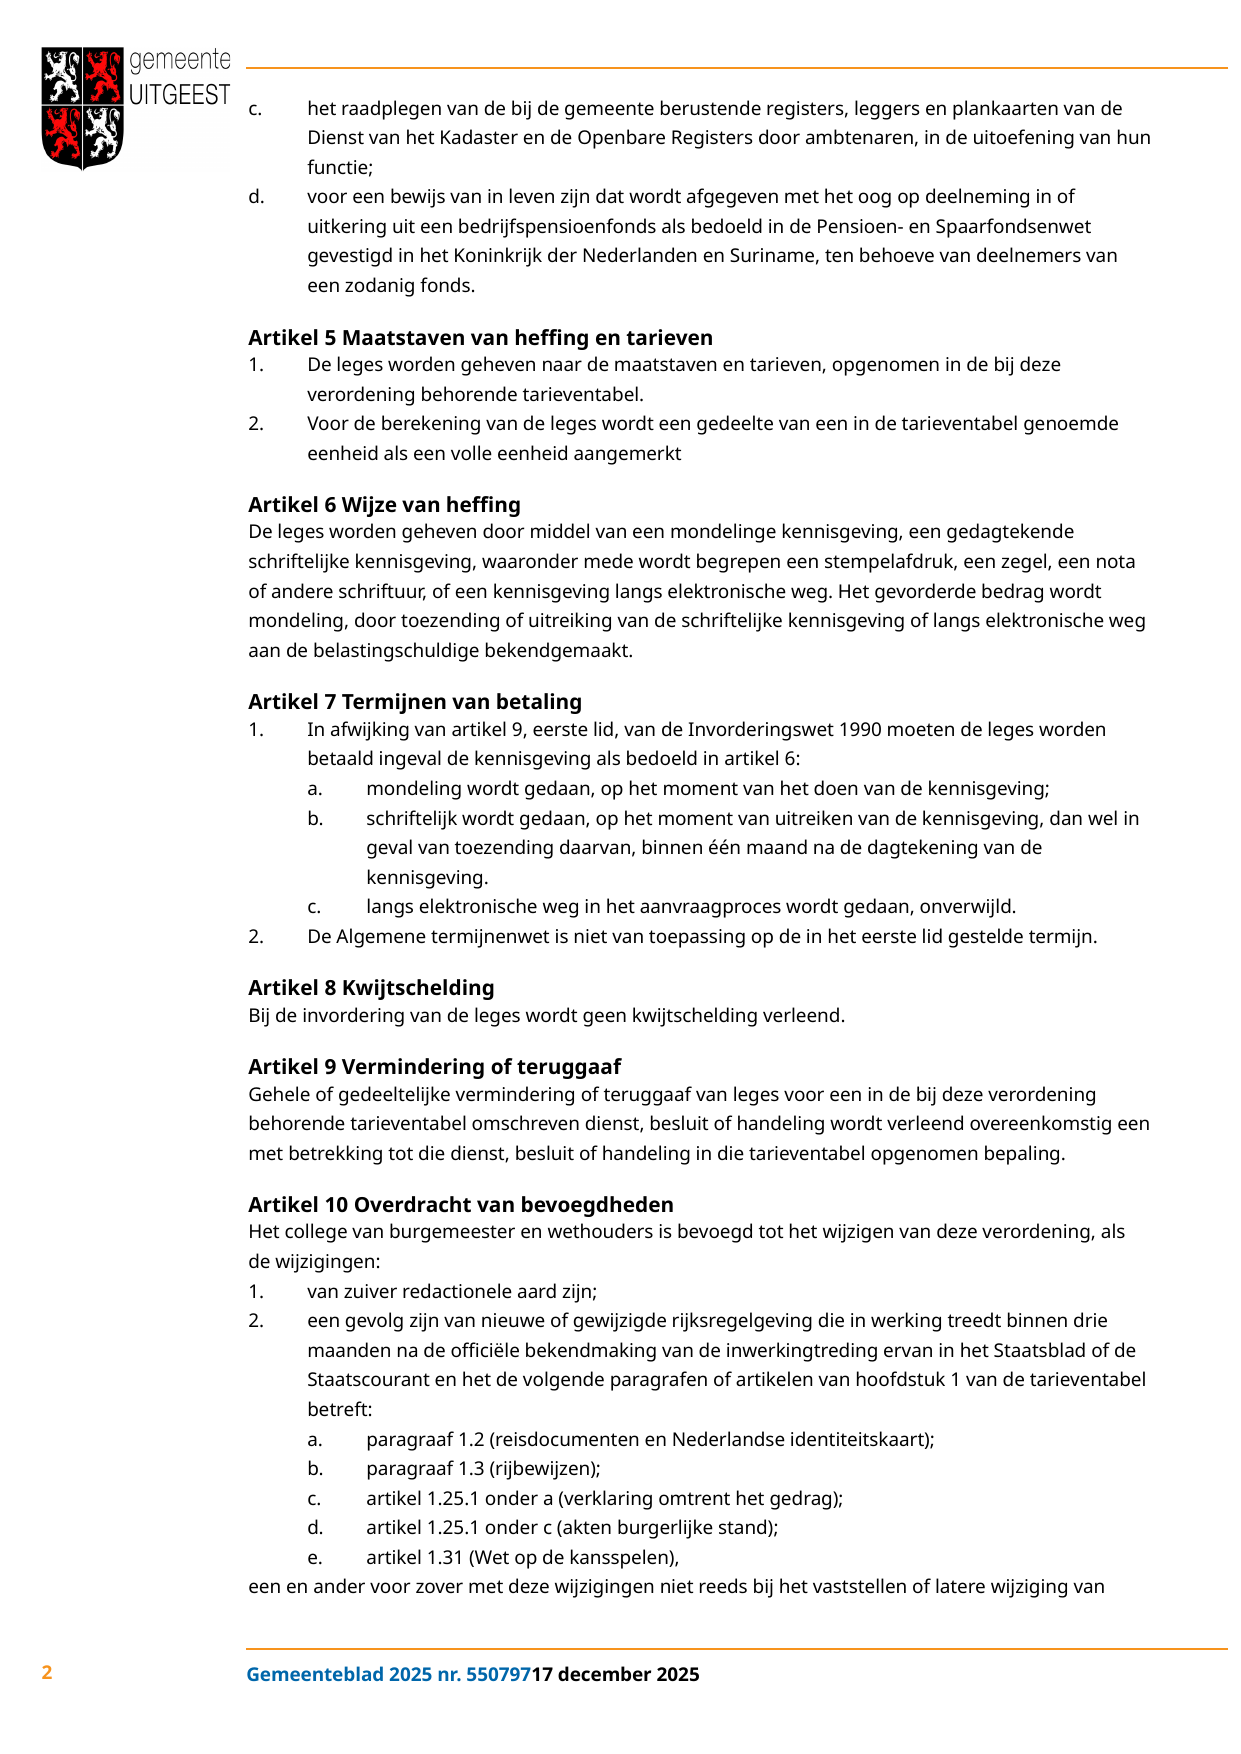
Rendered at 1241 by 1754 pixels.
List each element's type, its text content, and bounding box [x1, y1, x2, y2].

text Artikel 6 Wijze van heffing [248, 490, 1152, 519]
list paragraaf 1.2 (reisdocumenten en Nederlandse identiteitskaart); [307, 1426, 1152, 1452]
text Artikel 10 Overdracht van bevoegdheden [248, 1190, 1152, 1219]
text een en ander voor zover met deze wijzigingen niet reeds bij het vaststellen of latere wijziging van [248, 1574, 1152, 1599]
list In afwijking van artikel 9, eerste lid, van de Invorderingswet 1990 moeten de leges worden betaald ingeval de kennisgeving als bedoeld in artikel 6: [248, 716, 1152, 771]
list artikel 1.31 (Wet op de kansspelen), [307, 1544, 1152, 1570]
list voor een bewijs van in leven zijn dat wordt afgegeven met het oog op deelneming in of uitkering uit een bedrijfspensioenfonds als bedoeld in de Pensioen- en Spaarfondsenwet gevestigd in het Koninkrijk der Nederlanden en Suriname, ten behoeve van deelnemers van een zodanig fonds. [248, 183, 1152, 298]
list paragraaf 1.3 (rijbewijzen); [307, 1455, 1152, 1481]
text Bij de invordering van de leges wordt geen kwijtschelding verleend. [248, 1002, 1152, 1028]
list een gevolg zijn van nieuwe of gewijzigde rijksregelgeving die in werking treedt binnen drie maanden na de officiële bekendmaking van de inwerkingtreding ervan in het Staatsblad of de Staatscourant en het de volgende paragrafen of artikelen van hoofdstuk 1 van de tarieventabel betreft: [248, 1307, 1152, 1422]
text Gehele of gedeeltelijke vermindering of teruggaaf van leges voor een in de bij deze verordening behorende tarieventabel omschreven dienst, besluit of handeling wordt verleend overeenkomstig een met betrekking tot die dienst, besluit of handeling in die tarieventabel opgenomen bepaling. [248, 1081, 1152, 1166]
list artikel 1.25.1 onder c (akten burgerlijke stand); [307, 1514, 1152, 1540]
list De Algemene termijnenwet is niet van toepassing op de in het eerste lid gestelde termijn. [248, 923, 1152, 949]
text Artikel 5 Maatstaven van heffing en tarieven [248, 323, 1152, 351]
list schriftelijk wordt gedaan, op het moment van uitreiken van de kennisgeving, dan wel in geval van toezending daarvan, binnen één maand na de dagtekening van de kennisgeving. [307, 805, 1152, 889]
text Artikel 9 Vermindering of teruggaaf [248, 1052, 1152, 1081]
text Artikel 8 Kwijtschelding [248, 973, 1152, 1002]
text Het college van burgemeester en wethouders is bevoegd tot het wijzigen van deze verordening, als de wijzigingen: [248, 1219, 1152, 1274]
list Voor de berekening van de leges wordt een gedeelte van een in de tarieventabel genoemde eenheid als een volle eenheid aangemerkt [248, 410, 1152, 466]
list artikel 1.25.1 onder a (verklaring omtrent het gedrag); [307, 1485, 1152, 1511]
text Artikel 7 Termijnen van betaling [248, 687, 1152, 716]
list van zuiver redactionele aard zijn; [248, 1278, 1152, 1304]
list het raadplegen van de bij de gemeente berustende registers, leggers en plankaarten van de Dienst van het Kadaster en de Openbare Registers door ambtenaren, in de uitoefening van hun functie; [248, 95, 1152, 180]
picture [41, 47, 231, 172]
text De leges worden geheven door middel van een mondelinge kennisgeving, een gedagtekende schriftelijke kennisgeving, waaronder mede wordt begrepen een stempelafdruk, een zegel, een nota of andere schriftuur, of een kennisgeving langs elektronische weg. Het gevorderde bedrag wordt mondeling, door toezending of uitreiking van de schriftelijke kennisgeving of langs elektronische weg aan de belastingschuldige bekendgemaakt. [248, 519, 1152, 663]
list mondeling wordt gedaan, op het moment van het doen van de kennisgeving; [307, 775, 1152, 801]
list langs elektronische weg in het aanvraagproces wordt gedaan, onverwijld. [307, 893, 1152, 919]
list De leges worden geheven naar de maatstaven en tarieven, opgenomen in de bij deze verordening behorende tarieventabel. [248, 351, 1152, 406]
